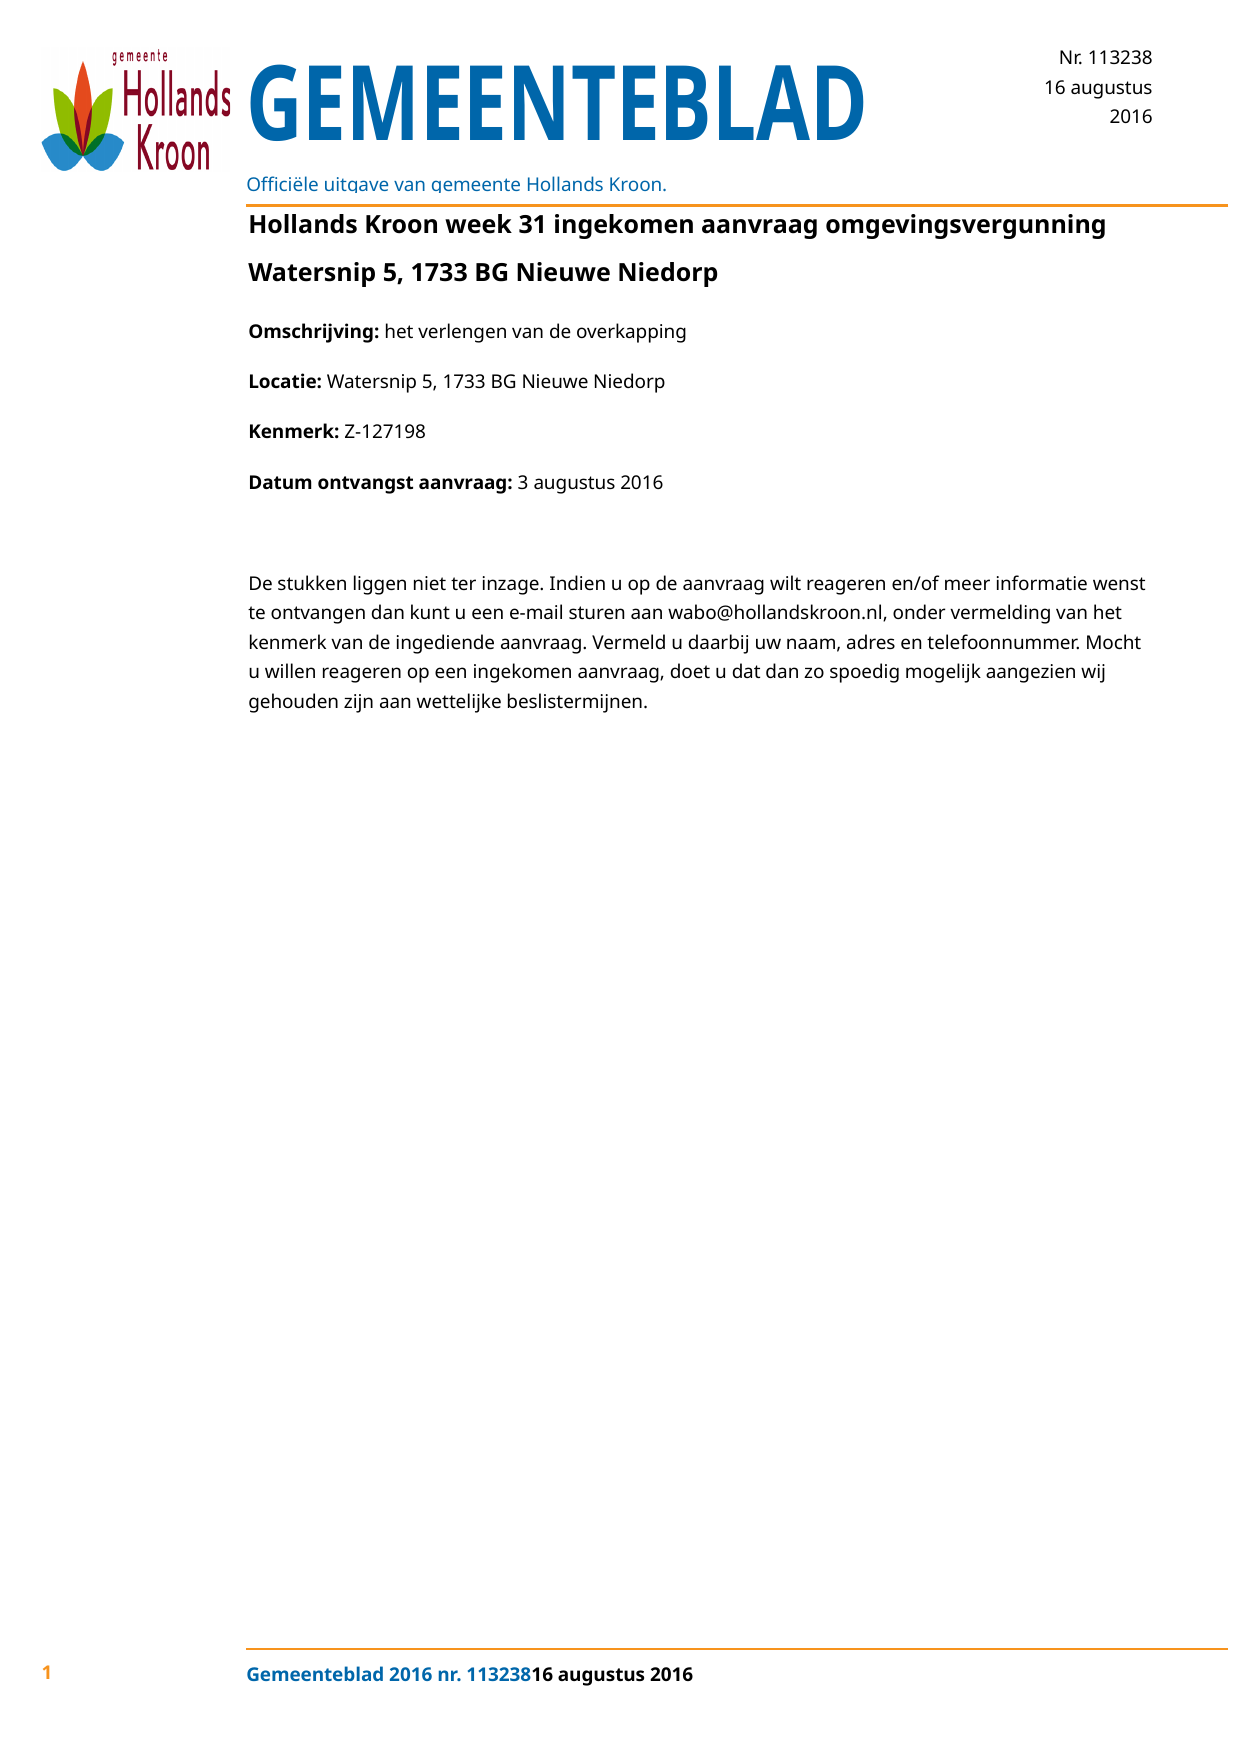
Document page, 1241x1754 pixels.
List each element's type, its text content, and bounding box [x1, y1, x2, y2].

text De stukken liggen niet ter inzage. Indien u op de aanvraag wilt reageren en/of meer informatie wenst te ontvangen dan kunt u een e-mail sturen aan wabo@hollandskroon.nl, onder vermelding van het kenmerk van de ingediende aanvraag. Vermeld u daarbij uw naam, adres en telefoonnummer. Mocht u willen reageren op een ingekomen aanvraag, doet u dat dan zo spoedig mogelijk aangezien wij gehouden zijn aan wettelijke beslistermijnen. [248, 570, 1152, 714]
picture [41, 47, 231, 172]
text Hollands Kroon week 31 ingekomen aanvraag omgevingsvergunning Watersnip 5, 1733 BG Nieuwe Niedorp [248, 207, 1152, 288]
text Omschrijving: het verlengen van de overkapping [248, 318, 1152, 344]
text Kenmerk: Z-127198 [248, 419, 1152, 444]
text Locatie: Watersnip 5, 1733 BG Nieuwe Niedorp [248, 368, 1152, 394]
text Datum ontvangst aanvraag: 3 augustus 2016 [248, 469, 1152, 495]
